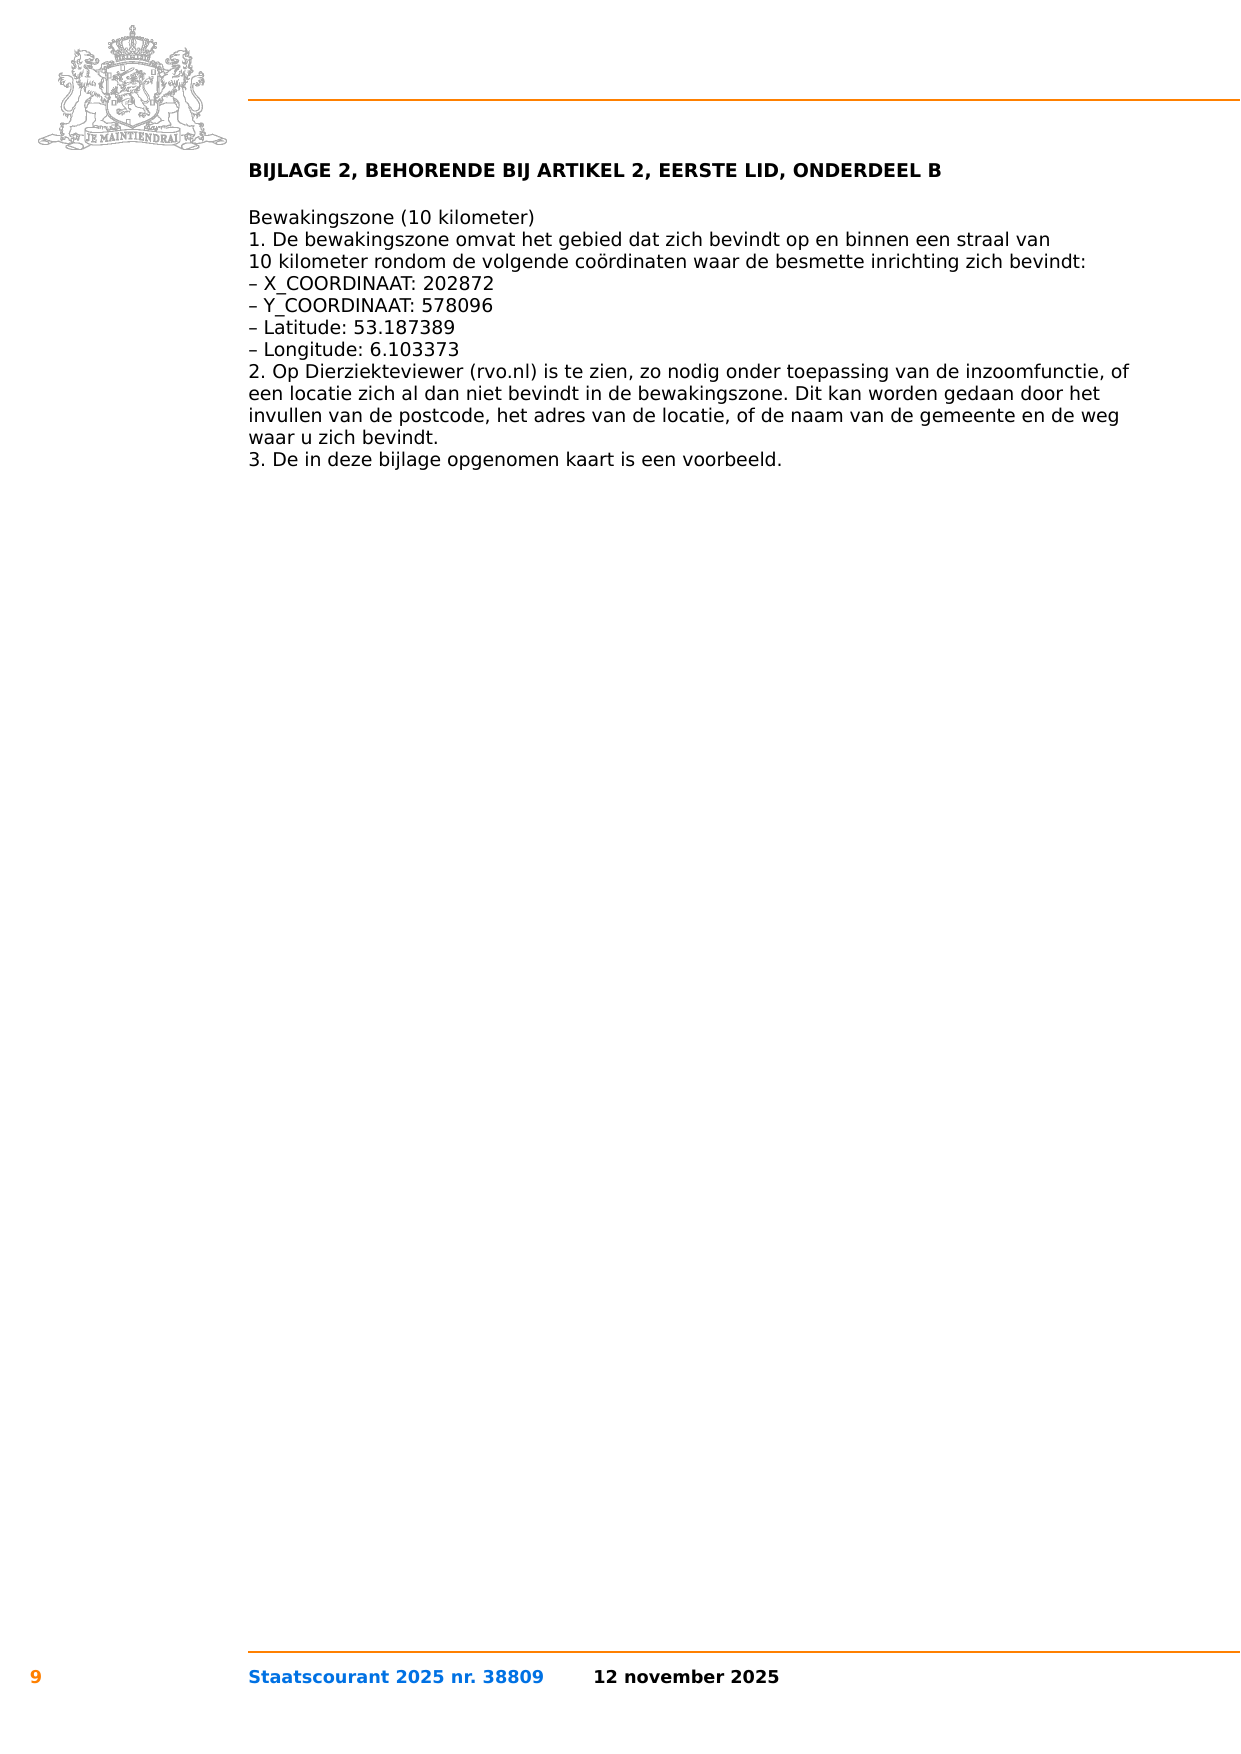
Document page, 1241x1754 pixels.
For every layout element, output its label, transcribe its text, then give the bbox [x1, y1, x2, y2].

text 3. De in deze bijlage opgenomen kaart is een voorbeeld. [248, 449, 1163, 471]
text – X_COORDINAAT: 202872 [248, 273, 1163, 295]
text – Y_COORDINAAT: 578096 [248, 295, 1163, 317]
text 2. Op Dierziekteviewer (rvo.nl) is te zien, zo nodig onder toepassing van de inzoomfunctie, of een locatie zich al dan niet bevindt in de bewakingszone. Dit kan worden gedaan door het invullen van de postcode, het adres van de locatie, of de naam van de gemeente en de weg waar u zich bevindt. [248, 361, 1163, 449]
text – Longitude: 6.103373 [248, 339, 1163, 361]
text 1. De bewakingszone omvat het gebied dat zich bevindt op en binnen een straal van 10 kilometer rondom de volgende coördinaten waar de besmette inrichting zich bevindt: [248, 229, 1163, 273]
picture [38, 25, 227, 150]
subtitle BIJLAGE 2, BEHORENDE BIJ ARTIKEL 2, EERSTE LID, ONDERDEEL B [248, 160, 1163, 182]
subtitle Bewakingszone (10 kilometer) [248, 207, 1163, 229]
text – Latitude: 53.187389 [248, 317, 1163, 339]
